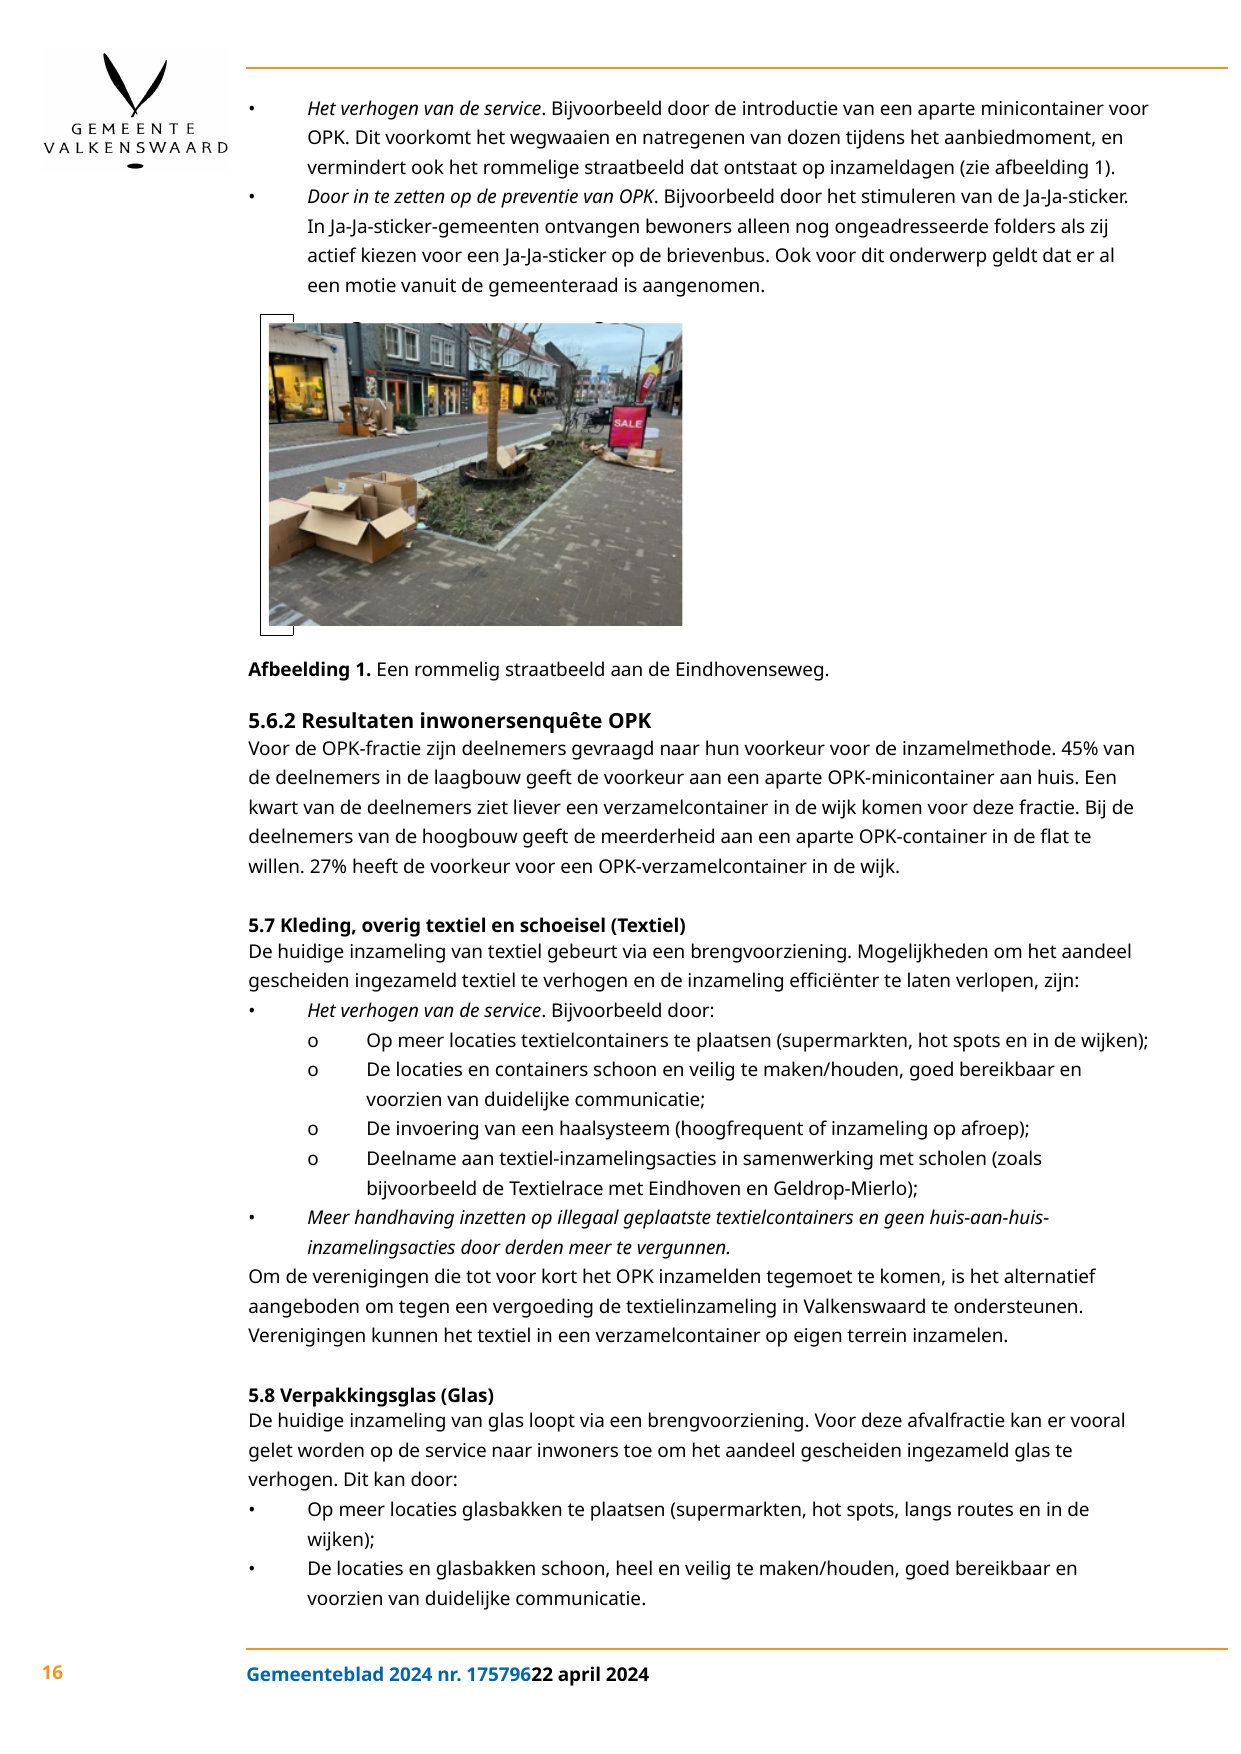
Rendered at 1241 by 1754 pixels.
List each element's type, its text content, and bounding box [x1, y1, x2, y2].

text De huidige inzameling van glas loopt via een brengvoorziening. Voor deze afvalfractie kan er vooral gelet worden op de service naar inwoners toe om het aandeel gescheiden ingezameld glas te verhogen. Dit kan door: [248, 1407, 1152, 1492]
list De invoering van een haalsysteem (hoogfrequent of inzameling op afroep); [307, 1116, 1152, 1141]
text Om de verenigingen die tot voor kort het OPK inzamelden tegemoet te komen, is het alternatief aangeboden om tegen een vergoeding de textielinzameling in Valkenswaard te ondersteunen. Verenigingen kunnen het textiel in een verzamelcontainer op eigen terrein inzamelen. [248, 1263, 1152, 1348]
text Voor de OPK-fractie zijn deelnemers gevraagd naar hun voorkeur voor de inzamelmethode. 45% van de deelnemers in de laagbouw geeft de voorkeur aan een aparte OPK-minicontainer aan huis. Een kwart van de deelnemers ziet liever een verzamelcontainer in de wijk komen voor deze fractie. Bij de deelnemers van de hoogbouw geeft de meerderheid aan een aparte OPK-container in de flat te willen. 27% heeft de voorkeur voor een OPK-verzamelcontainer in de wijk. [248, 735, 1152, 879]
text Afbeelding 1. Een rommelig straatbeeld aan de Eindhovenseweg. [248, 656, 1152, 682]
text 5.6.2 Resultaten inwonersenquête OPK [248, 706, 1152, 735]
list Door in te zetten op de preventie van OPK. Bijvoorbeeld door het stimuleren van de Ja-Ja-sticker. In Ja-Ja-sticker-gemeenten ontvangen bewoners alleen nog ongeadresseerde folders als zij actief kiezen voor een Ja-Ja-sticker op de brievenbus. Ook voor dit onderwerp geldt dat er al een motie vanuit de gemeenteraad is aangenomen. [248, 183, 1152, 298]
text 5.7 Kleding, overig textiel en schoeisel (Textiel) [248, 912, 1152, 938]
list Op meer locaties glasbakken te plaatsen (supermarkten, hot spots, langs routes en in de wijken); [248, 1496, 1152, 1552]
picture [268, 322, 683, 626]
text 5.8 Verpakkingsglas (Glas) [248, 1382, 1152, 1407]
list Het verhogen van de service. Bijvoorbeeld door de introductie van een aparte minicontainer voor OPK. Dit voorkomt het wegwaaien en natregenen van dozen tijdens het aanbiedmoment, en vermindert ook het rommelige straatbeeld dat ontstaat op inzameldagen (zie afbeelding 1). [248, 95, 1152, 180]
list Het verhogen van de service. Bijvoorbeeld door: [248, 997, 1152, 1023]
list Meer handhaving inzetten op illegaal geplaatste textielcontainers en geen huis-aan-huis-inzamelingsacties door derden meer te vergunnen. [248, 1204, 1152, 1259]
list Op meer locaties textielcontainers te plaatsen (supermarkten, hot spots en in de wijken); [307, 1027, 1152, 1052]
picture [41, 47, 231, 172]
list De locaties en glasbakken schoon, heel en veilig te maken/houden, goed bereikbaar en voorzien van duidelijke communicatie. [248, 1555, 1152, 1611]
list De locaties en containers schoon en veilig te maken/houden, goed bereikbaar en voorzien van duidelijke communicatie; [307, 1056, 1152, 1112]
text De huidige inzameling van textiel gebeurt via een brengvoorziening. Mogelijkheden om het aandeel gescheiden ingezameld textiel te verhogen en de inzameling efficiënter te laten verlopen, zijn: [248, 938, 1152, 993]
list Deelname aan textiel-inzamelingsacties in samenwerking met scholen (zoals bijvoorbeeld de Textielrace met Eindhoven en Geldrop-Mierlo); [307, 1145, 1152, 1200]
